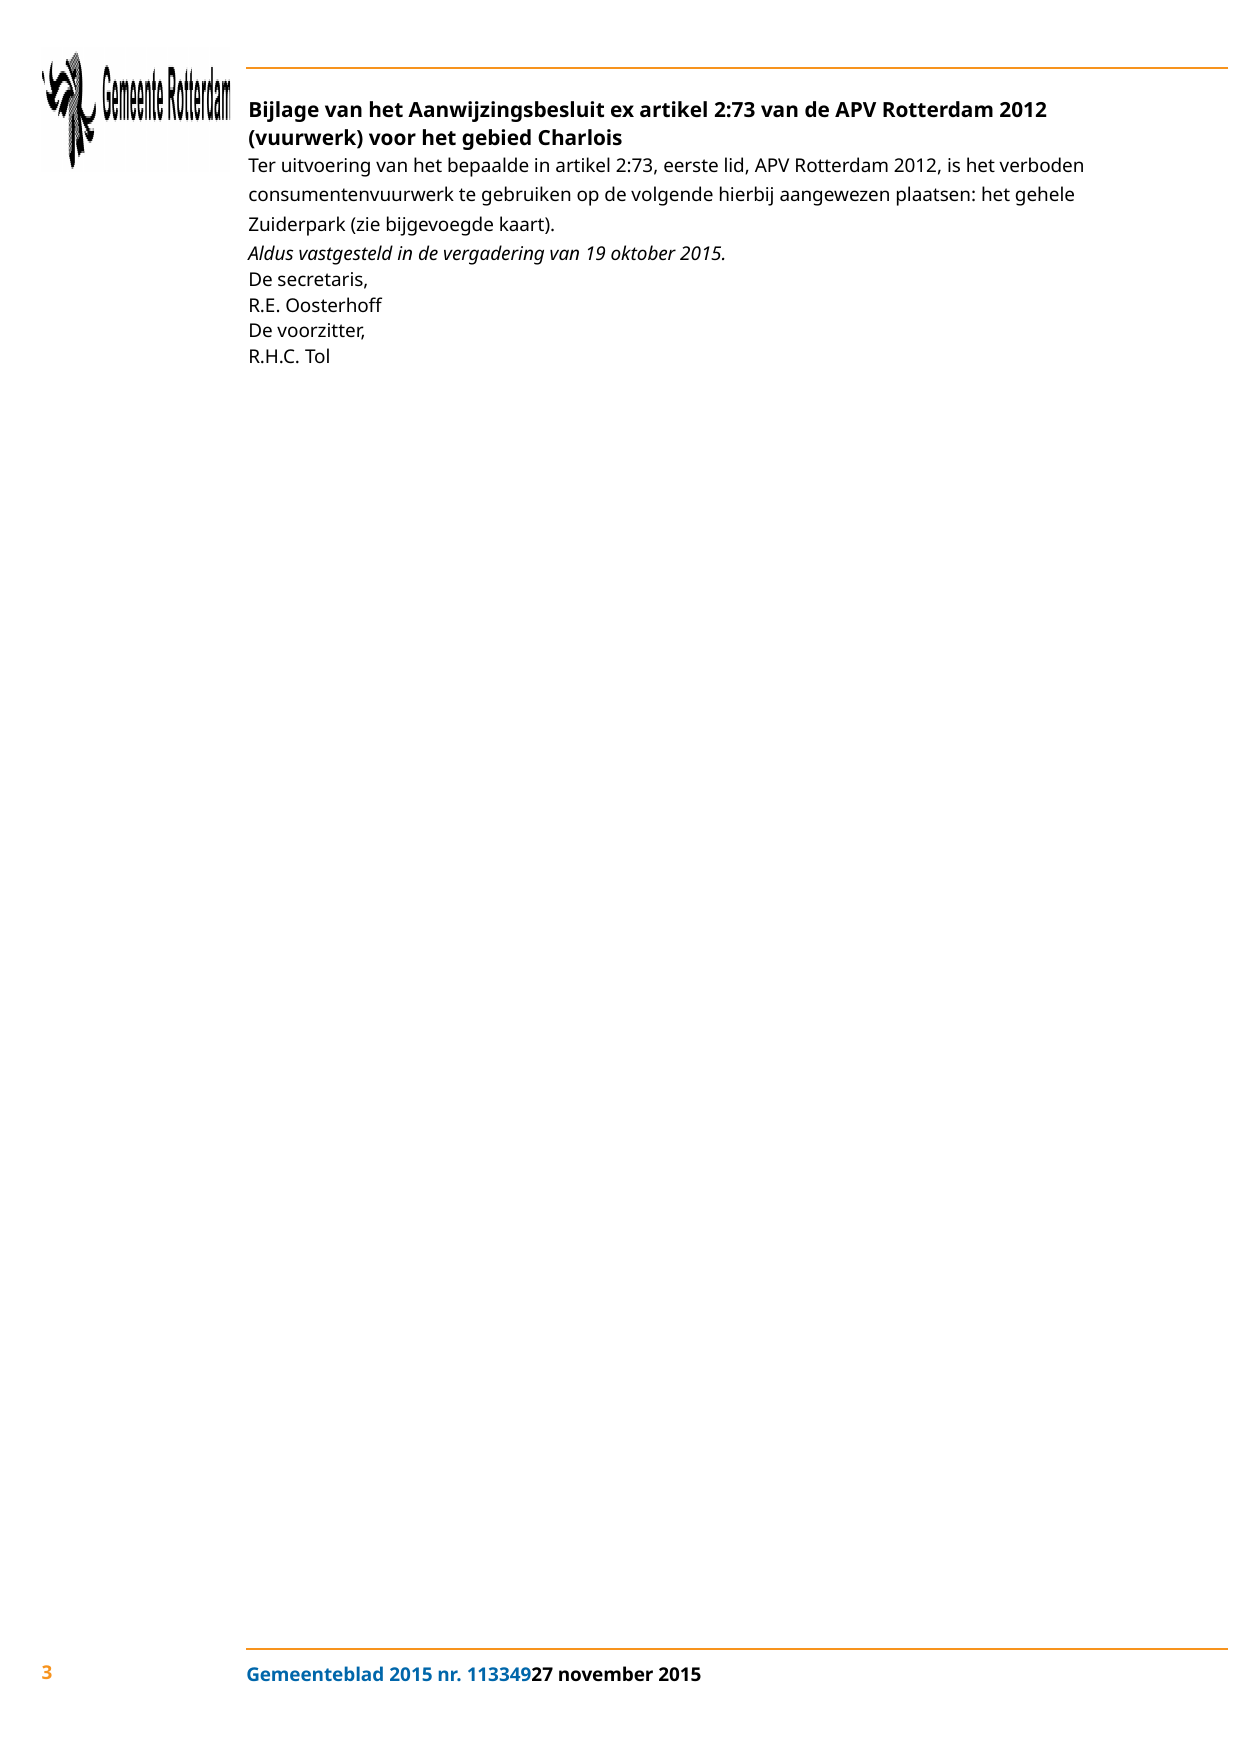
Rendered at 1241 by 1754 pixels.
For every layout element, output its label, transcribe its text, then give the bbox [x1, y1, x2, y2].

text R.H.C. Tol [248, 343, 1152, 369]
text De voorzitter, [248, 318, 1152, 343]
text Ter uitvoering van het bepaalde in artikel 2:73, eerste lid, APV Rotterdam 2012, is het verboden consumentenvuurwerk te gebruiken op de volgende hierbij aangewezen plaatsen: het gehele Zuiderpark (zie bijgevoegde kaart). [248, 152, 1152, 237]
text De secretaris, [248, 266, 1152, 292]
text R.E. Oosterhoff [248, 292, 1152, 318]
text Aldus vastgesteld in de vergadering van 19 oktober 2015. [248, 241, 1152, 266]
text Bijlage van het Aanwijzingsbesluit ex artikel 2:73 van de APV Rotterdam 2012 (vuurwerk) voor het gebied Charlois [248, 95, 1152, 152]
picture [41, 47, 231, 172]
